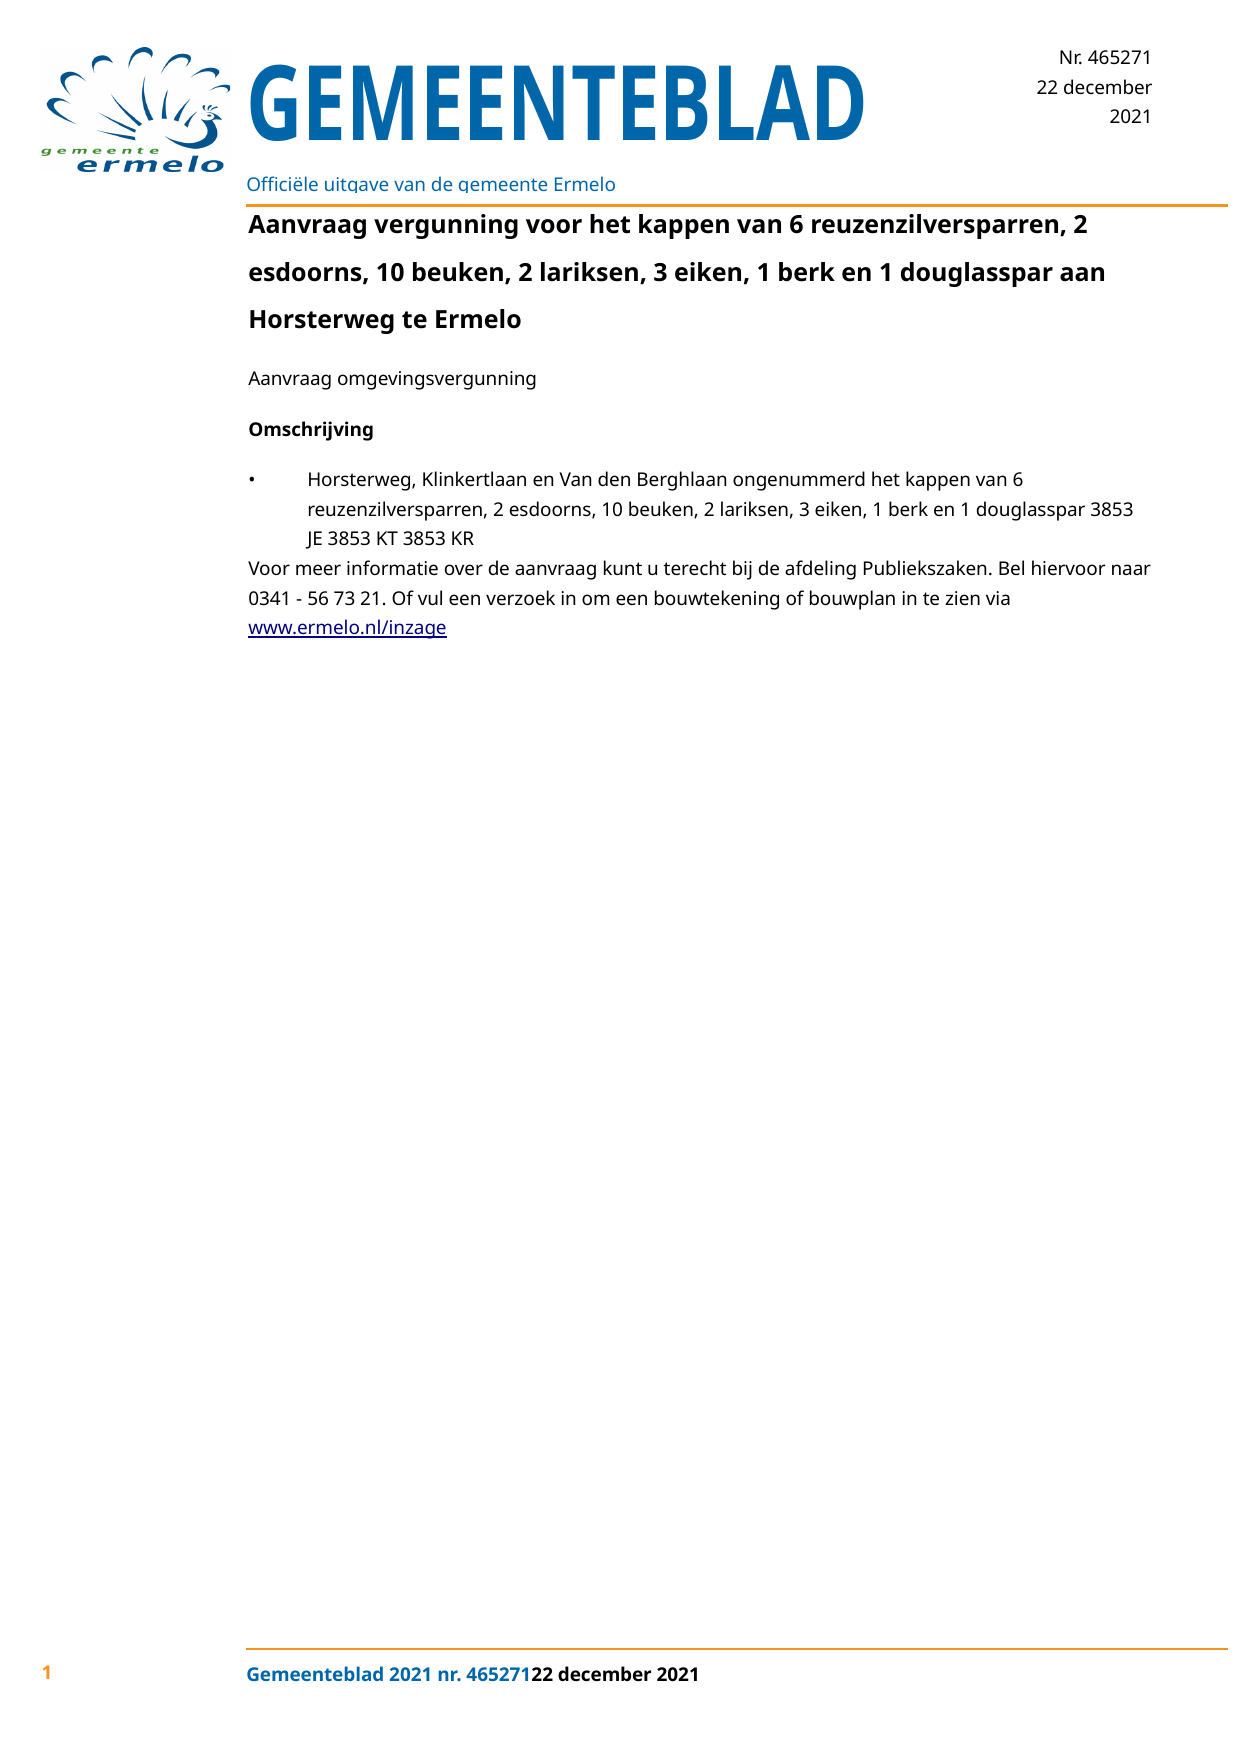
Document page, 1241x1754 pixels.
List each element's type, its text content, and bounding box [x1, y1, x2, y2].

text Aanvraag omgevingsvergunning [248, 366, 1152, 391]
text Aanvraag vergunning voor het kappen van 6 reuzenzilversparren, 2 esdoorns, 10 beuken, 2 lariksen, 3 eiken, 1 berk en 1 douglasspar aan Horsterweg te Ermelo [248, 207, 1152, 336]
text Omschrijving [248, 416, 1152, 442]
text Voor meer informatie over de aanvraag kunt u terecht bij de afdeling Publiekszaken. Bel hiervoor naar 0341 - 56 73 21. Of vul een verzoek in om een bouwtekening of bouwplan in te zien via www.ermelo.nl/inzage [248, 555, 1152, 640]
list Horsterweg, Klinkertlaan en Van den Berghlaan ongenummerd het kappen van 6 reuzenzilversparren, 2 esdoorns, 10 beuken, 2 lariksen, 3 eiken, 1 berk en 1 douglasspar 3853 JE 3853 KT 3853 KR [248, 466, 1152, 551]
picture [41, 47, 231, 172]
